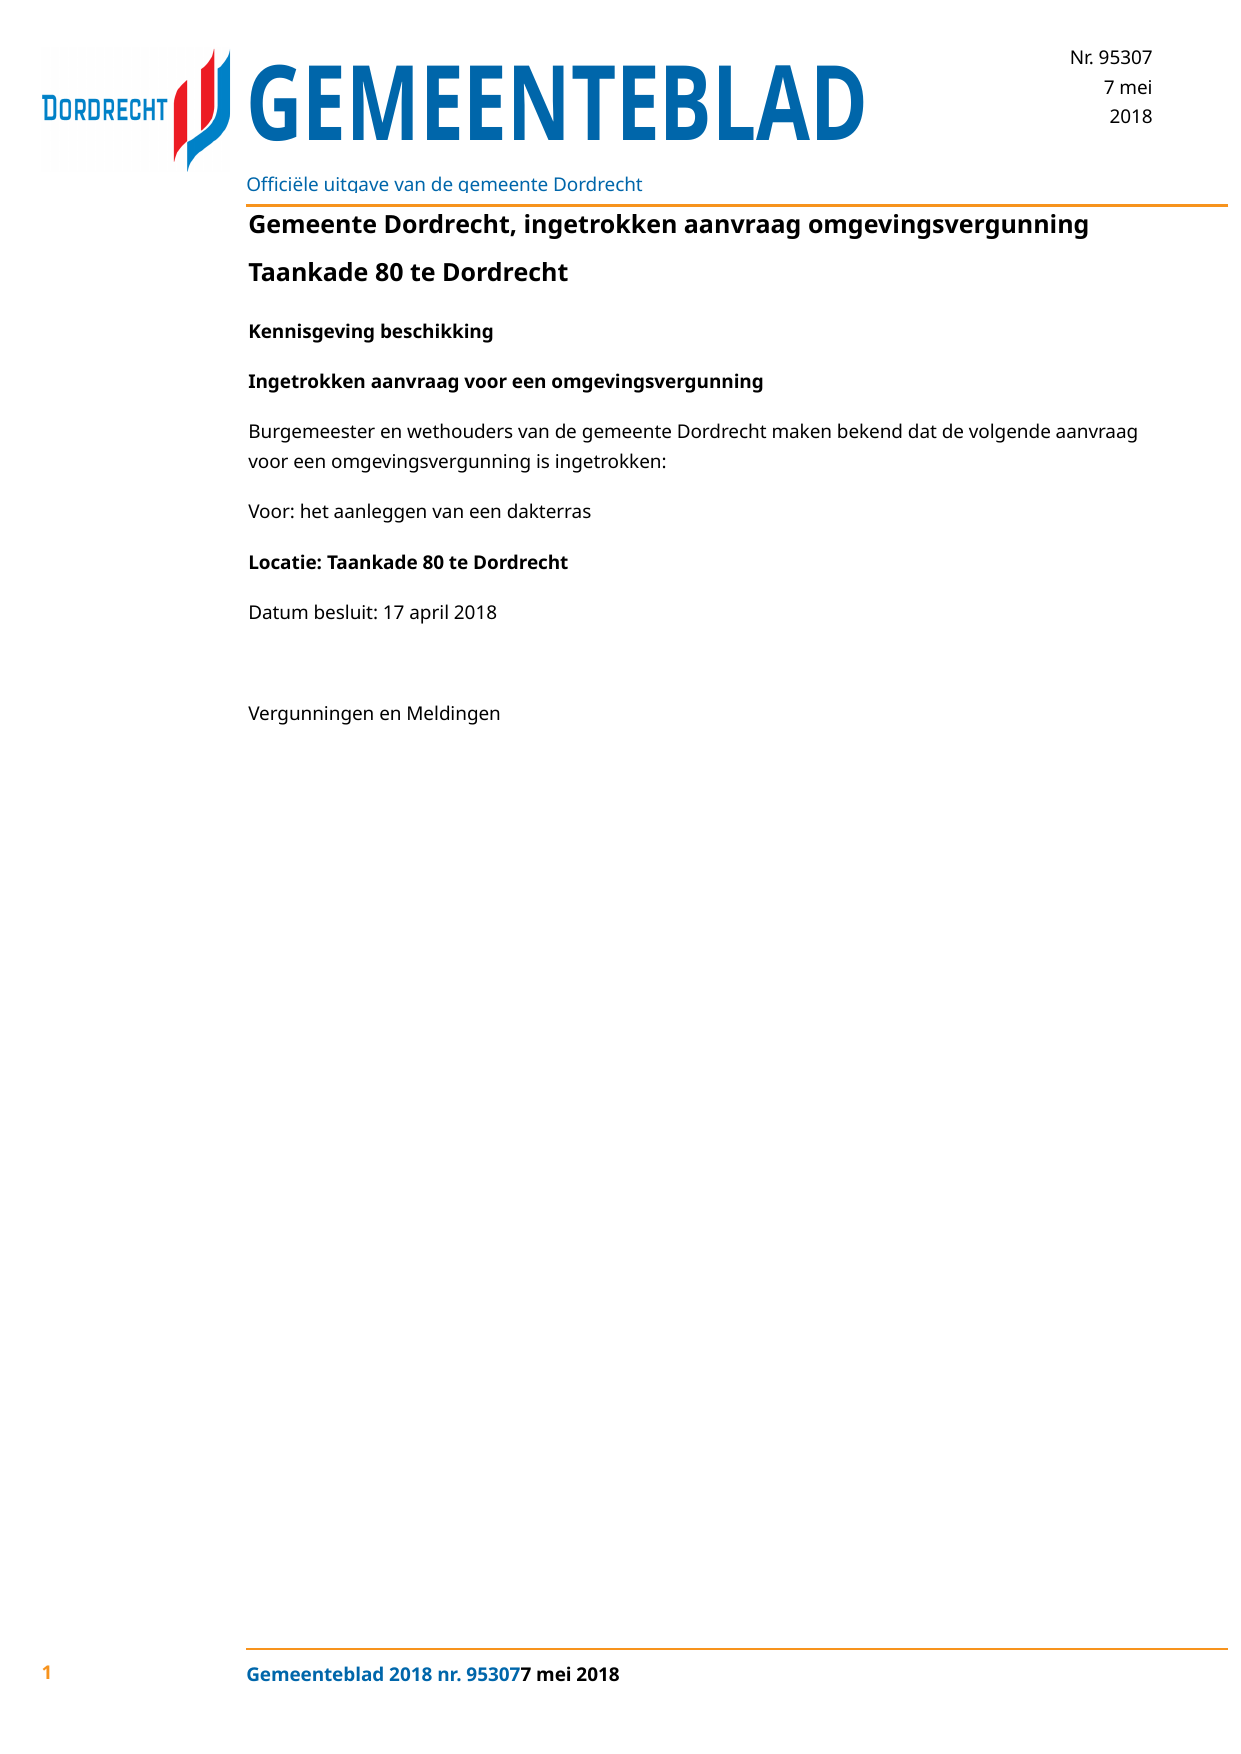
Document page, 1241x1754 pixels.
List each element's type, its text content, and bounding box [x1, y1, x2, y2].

text Locatie: Taankade 80 te Dordrecht [248, 549, 1152, 575]
text Datum besluit: 17 april 2018 [248, 599, 1152, 625]
text Voor: het aanleggen van een dakterras [248, 499, 1152, 524]
text Vergunningen en Meldingen [248, 700, 1152, 726]
text Burgemeester en wethouders van de gemeente Dordrecht maken bekend dat de volgende aanvraag voor een omgevingsvergunning is ingetrokken: [248, 419, 1152, 474]
text Kennisgeving beschikking [248, 318, 1152, 344]
text Gemeente Dordrecht, ingetrokken aanvraag omgevingsvergunning Taankade 80 te Dordrecht [248, 207, 1152, 288]
picture [41, 47, 231, 172]
text Ingetrokken aanvraag voor een omgevingsvergunning [248, 368, 1152, 394]
